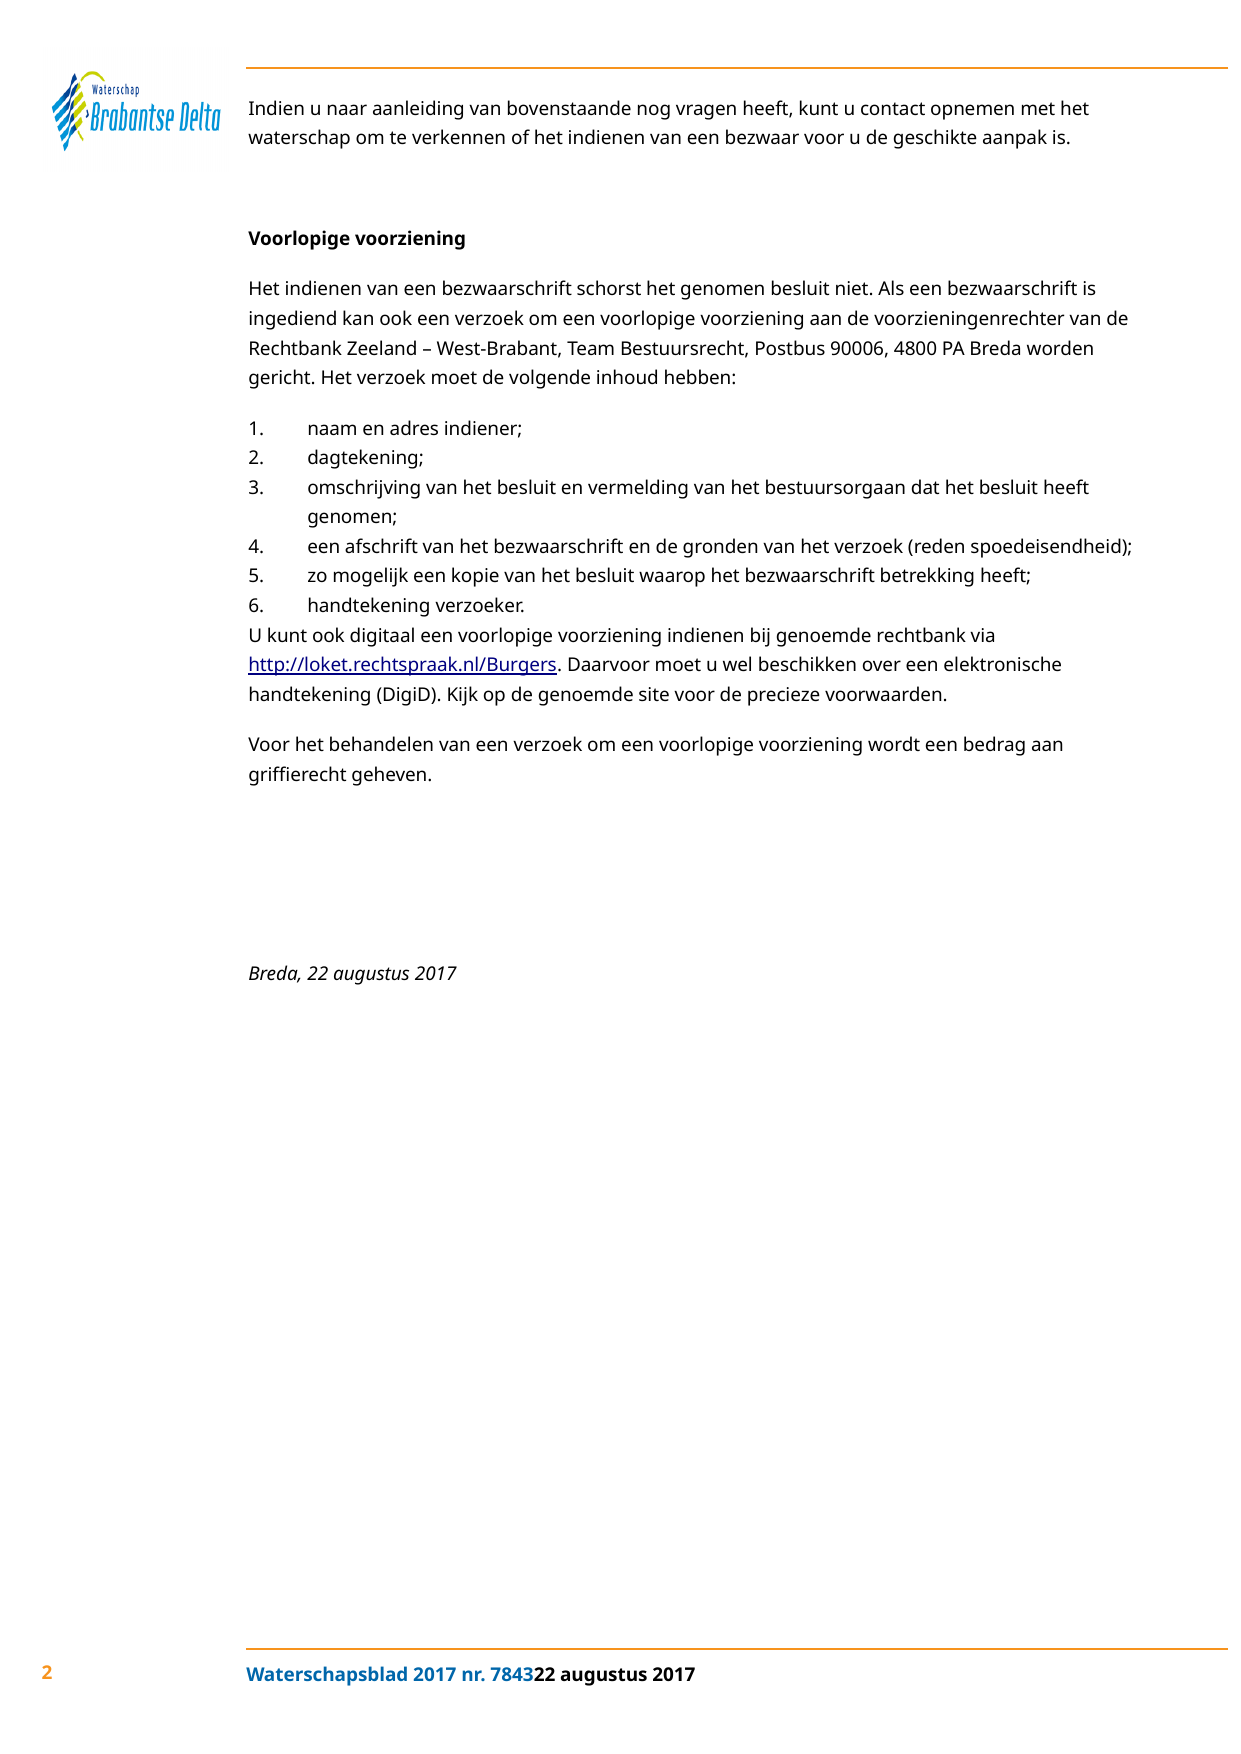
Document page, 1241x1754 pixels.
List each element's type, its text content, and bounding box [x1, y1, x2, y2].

list handtekening verzoeker. [248, 592, 1152, 618]
list een afschrift van het bezwaarschrift en de gronden van het verzoek (reden spoedeisendheid); [248, 533, 1152, 559]
text Indien u naar aanleiding van bovenstaande nog vragen heeft, kunt u contact opnemen met het waterschap om te verkennen of het indienen van een bezwaar voor u de geschikte aanpak is. [248, 95, 1152, 150]
text Breda, 22 augustus 2017 [248, 960, 1152, 986]
text Voorlopige voorziening [248, 225, 1152, 251]
text Voor het behandelen van een verzoek om een voorlopige voorziening wordt een bedrag aan griffierecht geheven. [248, 731, 1152, 787]
list dagtekening; [248, 444, 1152, 470]
list naam en adres indiener; [248, 415, 1152, 441]
list omschrijving van het besluit en vermelding van het bestuursorgaan dat het besluit heeft genomen; [248, 474, 1152, 529]
text Het indienen van een bezwaarschrift schorst het genomen besluit niet. Als een bezwaarschrift is ingediend kan ook een verzoek om een voorlopige voorziening aan de voorzieningenrechter van de Rechtbank Zeeland – West-Brabant, Team Bestuursrecht, Postbus 90006, 4800 PA Breda worden gericht. Het verzoek moet de volgende inhoud hebben: [248, 276, 1152, 390]
picture [41, 47, 231, 172]
list zo mogelijk een kopie van het besluit waarop het bezwaarschrift betrekking heeft; [248, 563, 1152, 588]
text U kunt ook digitaal een voorlopige voorziening indienen bij genoemde rechtbank via http://loket.rechtspraak.nl/Burgers. Daarvoor moet u wel beschikken over een elektronische handtekening (DigiD). Kijk op de genoemde site voor de precieze voorwaarden. [248, 622, 1152, 707]
